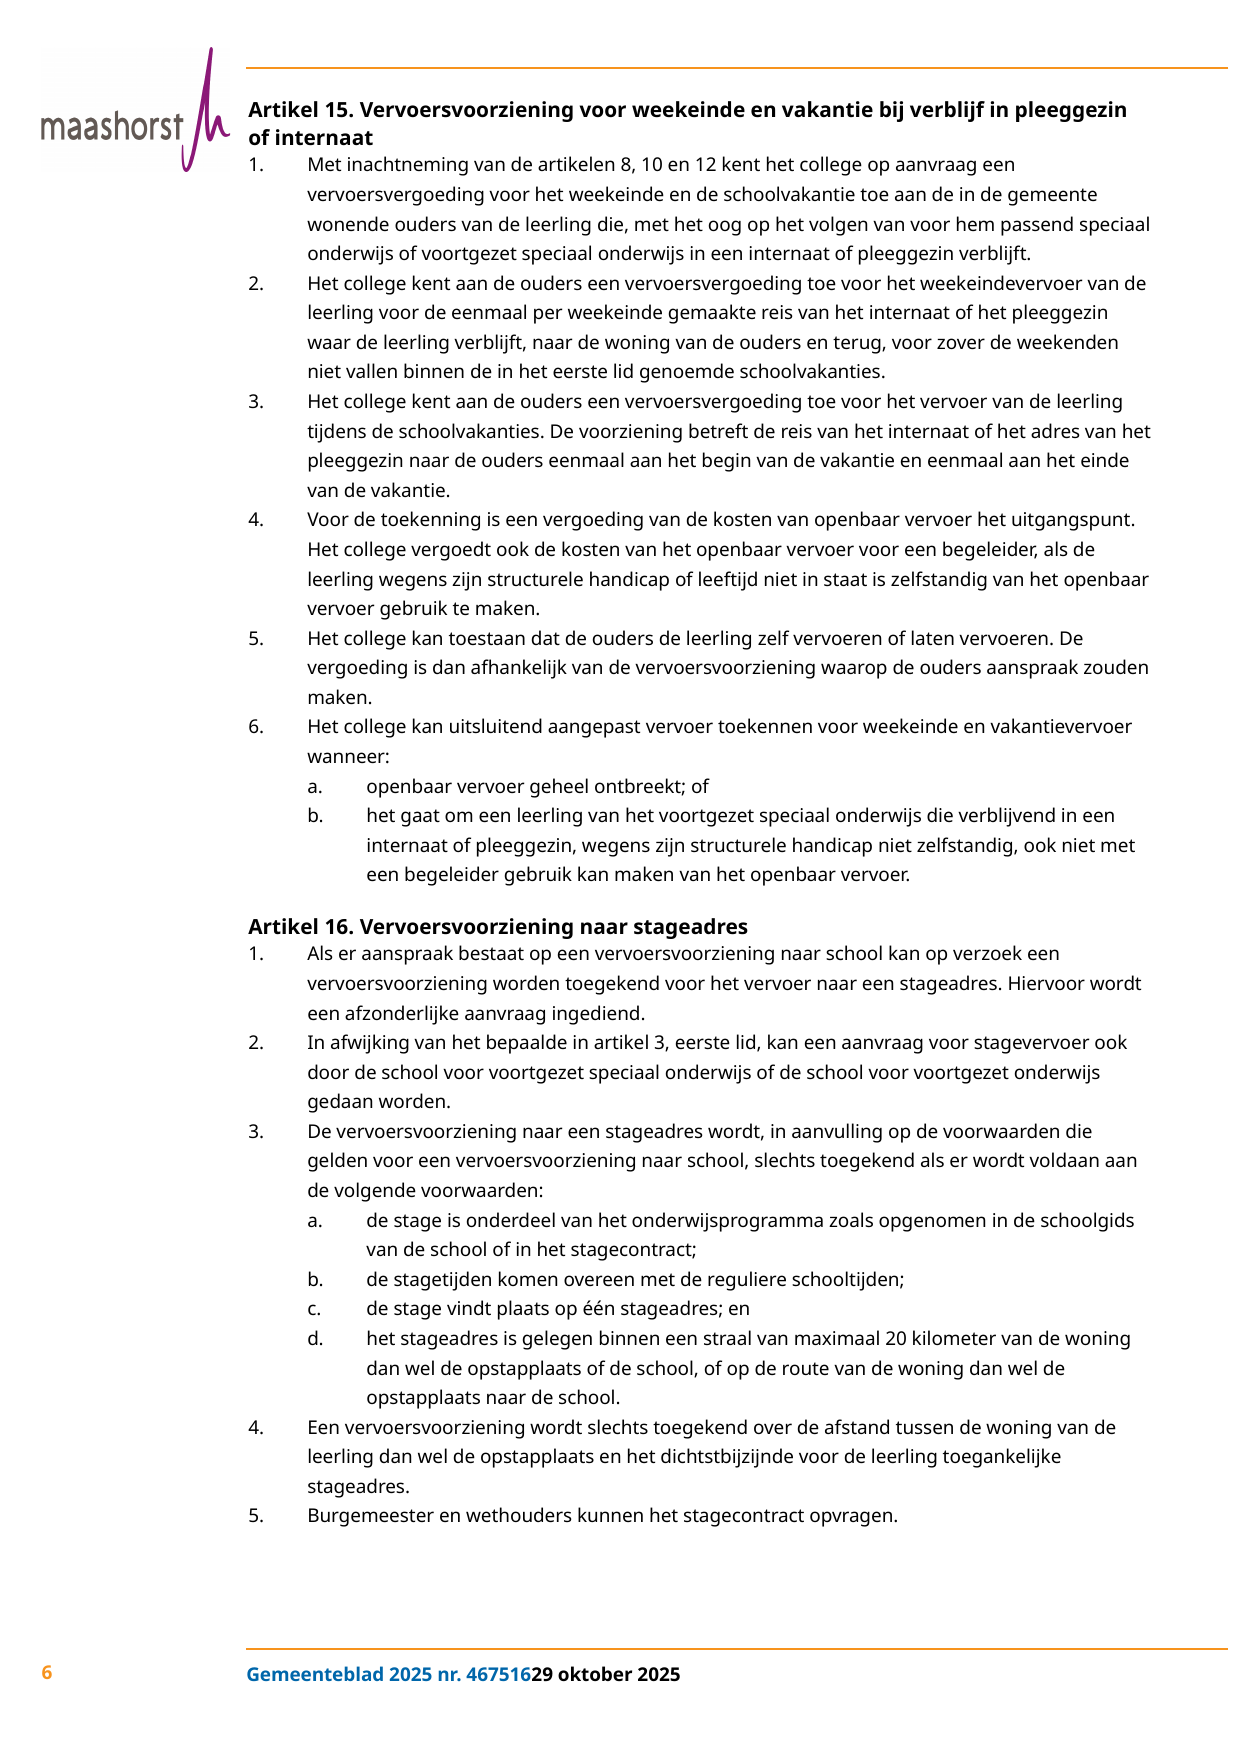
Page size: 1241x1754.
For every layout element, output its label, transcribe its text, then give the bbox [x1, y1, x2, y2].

list openbaar vervoer geheel ontbreekt; of [307, 773, 1152, 799]
list de stage is onderdeel van het onderwijsprogramma zoals opgenomen in de schoolgids van de school of in het stagecontract; [307, 1207, 1152, 1262]
list De vervoersvoorziening naar een stageadres wordt, in aanvulling op de voorwaarden die gelden voor een vervoersvoorziening naar school, slechts toegekend als er wordt voldaan aan de volgende voorwaarden: [248, 1118, 1152, 1203]
list het gaat om een leerling van het voortgezet speciaal onderwijs die verblijvend in een internaat of pleeggezin, wegens zijn structurele handicap niet zelfstandig, ook niet met een begeleider gebruik kan maken van het openbaar vervoer. [307, 802, 1152, 887]
list de stage vindt plaats op één stageadres; en [307, 1296, 1152, 1321]
text Artikel 16. Vervoersvoorziening naar stageadres [248, 912, 1152, 941]
list Een vervoersvoorziening wordt slechts toegekend over de afstand tussen de woning van de leerling dan wel de opstapplaats en het dichtstbijzijnde voor de leerling toegankelijke stageadres. [248, 1414, 1152, 1499]
picture [41, 47, 231, 172]
list Het college vergoedt ook de kosten van het openbaar vervoer voor een begeleider, als de leerling wegens zijn structurele handicap of leeftijd niet in staat is zelfstandig van het openbaar vervoer gebruik te maken. [248, 536, 1152, 621]
list Het college kan uitsluitend aangepast vervoer toekennen voor weekeinde en vakantievervoer wanneer: [248, 714, 1152, 769]
list Voor de toekenning is een vergoeding van de kosten van openbaar vervoer het uitgangspunt. [248, 507, 1152, 532]
list de stagetijden komen overeen met de reguliere schooltijden; [307, 1266, 1152, 1292]
list Burgemeester en wethouders kunnen het stagecontract opvragen. [248, 1503, 1152, 1528]
list Als er aanspraak bestaat op een vervoersvoorziening naar school kan op verzoek een vervoersvoorziening worden toegekend voor het vervoer naar een stageadres. Hiervoor wordt een afzonderlijke aanvraag ingediend. [248, 941, 1152, 1025]
list In afwijking van het bepaalde in artikel 3, eerste lid, kan een aanvraag voor stagevervoer ook door de school voor voortgezet speciaal onderwijs of de school voor voortgezet onderwijs gedaan worden. [248, 1029, 1152, 1114]
list Het college kent aan de ouders een vervoersvergoeding toe voor het weekeindevervoer van de leerling voor de eenmaal per weekeinde gemaakte reis van het internaat of het pleeggezin waar de leerling verblijft, naar de woning van de ouders en terug, voor zover de weekenden niet vallen binnen de in het eerste lid genoemde schoolvakanties. [248, 270, 1152, 384]
list Het college kent aan de ouders een vervoersvergoeding toe voor het vervoer van de leerling tijdens de schoolvakanties. De voorziening betreft de reis van het internaat of het adres van het pleeggezin naar de ouders eenmaal aan het begin van de vakantie en eenmaal aan het einde van de vakantie. [248, 388, 1152, 503]
list Met inachtneming van de artikelen 8, 10 en 12 kent het college op aanvraag een vervoersvergoeding voor het weekeinde en de schoolvakantie toe aan de in de gemeente wonende ouders van de leerling die, met het oog op het volgen van voor hem passend speciaal onderwijs of voortgezet speciaal onderwijs in een internaat of pleeggezin verblijft. [248, 152, 1152, 266]
list het stageadres is gelegen binnen een straal van maximaal 20 kilometer van de woning dan wel de opstapplaats of de school, of op de route van de woning dan wel de opstapplaats naar de school. [307, 1325, 1152, 1410]
list Het college kan toestaan dat de ouders de leerling zelf vervoeren of laten vervoeren. De vergoeding is dan afhankelijk van de vervoersvoorziening waarop de ouders aanspraak zouden maken. [248, 625, 1152, 710]
text Artikel 15. Vervoersvoorziening voor weekeinde en vakantie bij verblijf in pleeggezin of internaat [248, 95, 1152, 152]
